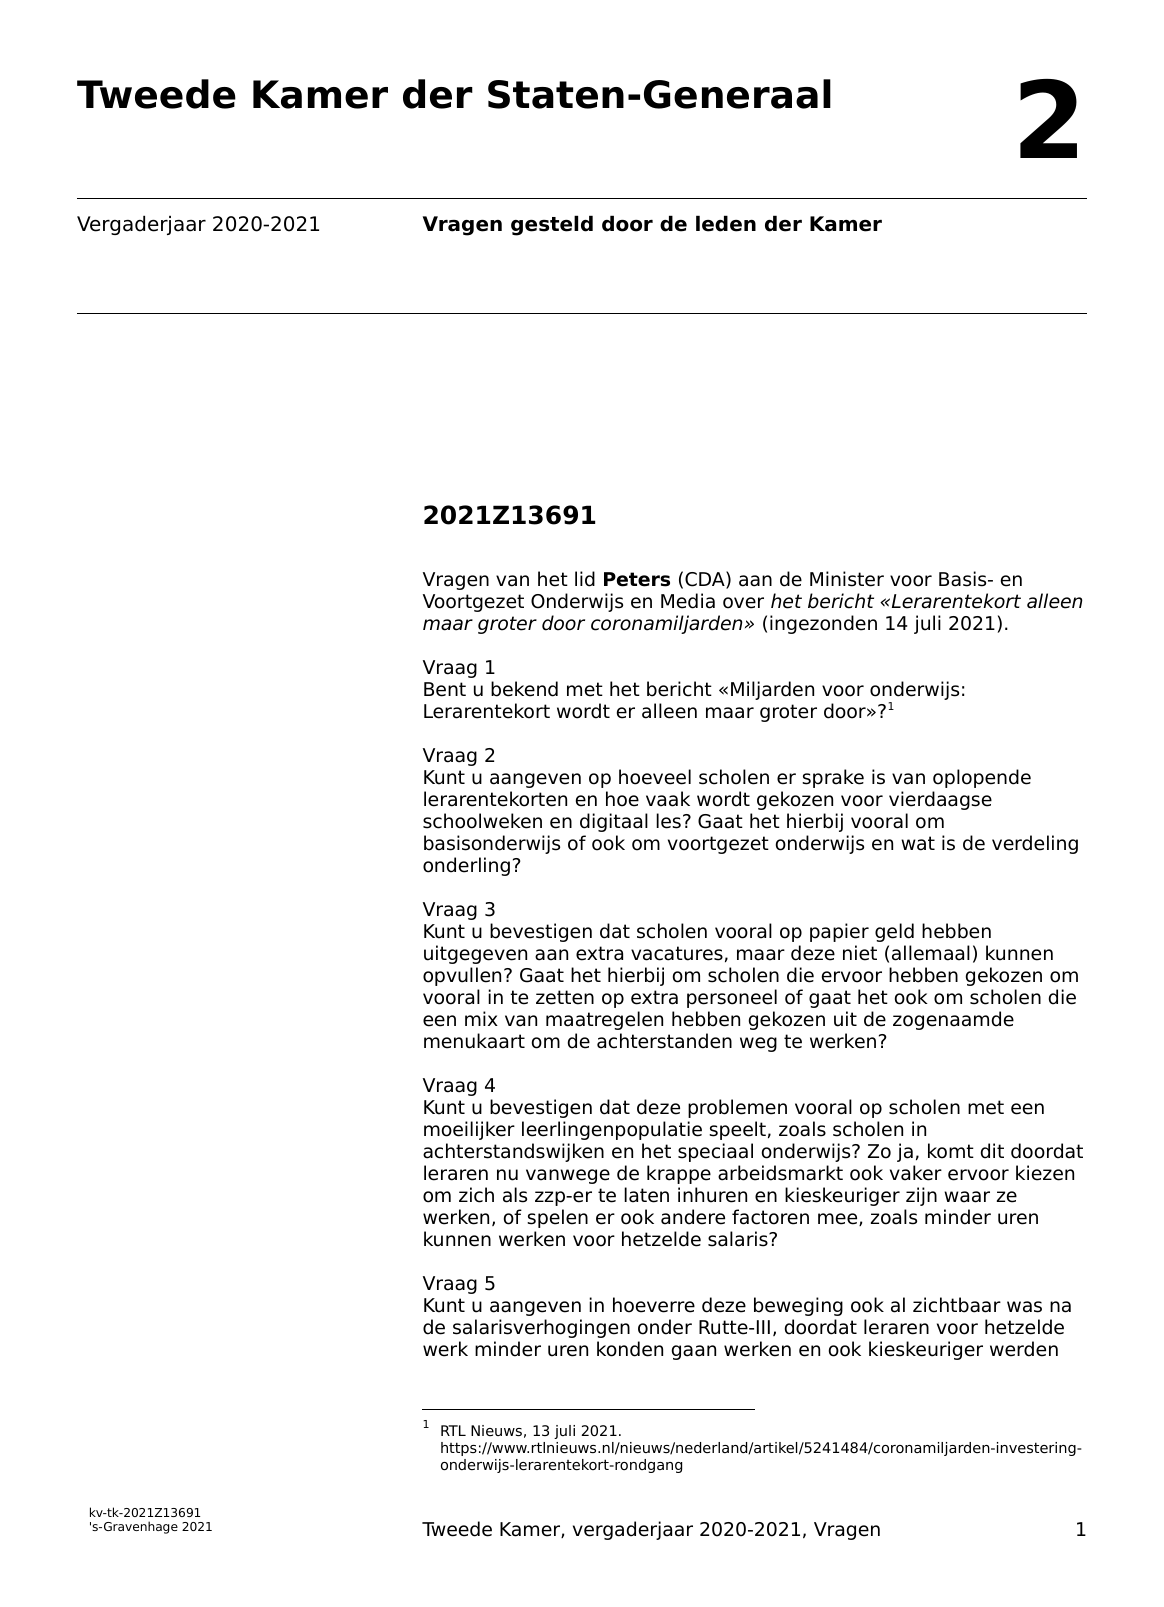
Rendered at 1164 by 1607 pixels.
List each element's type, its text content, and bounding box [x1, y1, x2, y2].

table_header 2 [886, 59, 1087, 198]
text 's-Gravenhage 2021 [88, 1520, 323, 1534]
text Kunt u aangeven op hoeveel scholen er sprake is van oplopende lerarentekorten en hoe vaak wordt gekozen voor vierdaagse schoolweken en digitaal les? Gaat het hierbij vooral om basisonderwijs of ook om voortgezet onderwijs en wat is de verdeling onderling? [422, 767, 1087, 877]
text kv-tk-2021Z13691 [88, 1506, 323, 1520]
table_header Tweede Kamer der Staten-Generaal [77, 59, 886, 198]
text Kunt u bevestigen dat scholen vooral op papier geld hebben uitgegeven aan extra vacatures, maar deze niet (allemaal) kunnen opvullen? Gaat het hierbij om scholen die ervoor hebben gekozen om vooral in te zetten op extra personeel of gaat het ook om scholen die een mix van maatregelen hebben gekozen uit de zogenaamde menukaart om de achterstanden weg te werken? [422, 921, 1087, 1053]
text Bent u bekend met het bericht «Miljarden voor onderwijs: Lerarentekort wordt er alleen maar groter door»? [422, 679, 1087, 723]
text Vraag 3 [422, 899, 1087, 921]
text Vraag 2 [422, 745, 1087, 767]
table_cell Vergaderjaar 2020-2021 [77, 199, 422, 313]
text RTL Nieuws, 13 juli 2021. https://www.rtlnieuws.nl/nieuws/nederland/artikel/5241484/coronamiljarden-investering-onderwijs-lerarentekort-rondgang [422, 1418, 1087, 1474]
text Vraag 5 [422, 1273, 1087, 1295]
text Vraag 1 [422, 657, 1087, 679]
table_cell Vragen gesteld door de leden der Kamer [422, 199, 1087, 313]
text Kunt u bevestigen dat deze problemen vooral op scholen met een moeilijker leerlingenpopulatie speelt, zoals scholen in achterstandswijken en het speciaal onderwijs? Zo ja, komt dit doordat leraren nu vanwege de krappe arbeidsmarkt ook vaker ervoor kiezen om zich als zzp-er te laten inhuren en kieskeuriger zijn waar ze werken, of spelen er ook andere factoren mee, zoals minder uren kunnen werken voor hetzelde salaris? [422, 1097, 1087, 1251]
text Vraag 4 [422, 1075, 1087, 1097]
text Kunt u aangeven in hoeverre deze beweging ook al zichtbaar was na de salarisverhogingen onder Rutte-III, doordat leraren voor hetzelde werk minder uren konden gaan werken en ook kieskeuriger werden [422, 1295, 1087, 1361]
text 2021Z13691 [422, 501, 1087, 531]
text Vragen van het lid Peters (CDA) aan de Minister voor Basis- en Voortgezet Onderwijs en Media over het bericht «Lerarentekort alleen maar groter door coronamiljarden» (ingezonden 14 juli 2021). [422, 569, 1087, 635]
